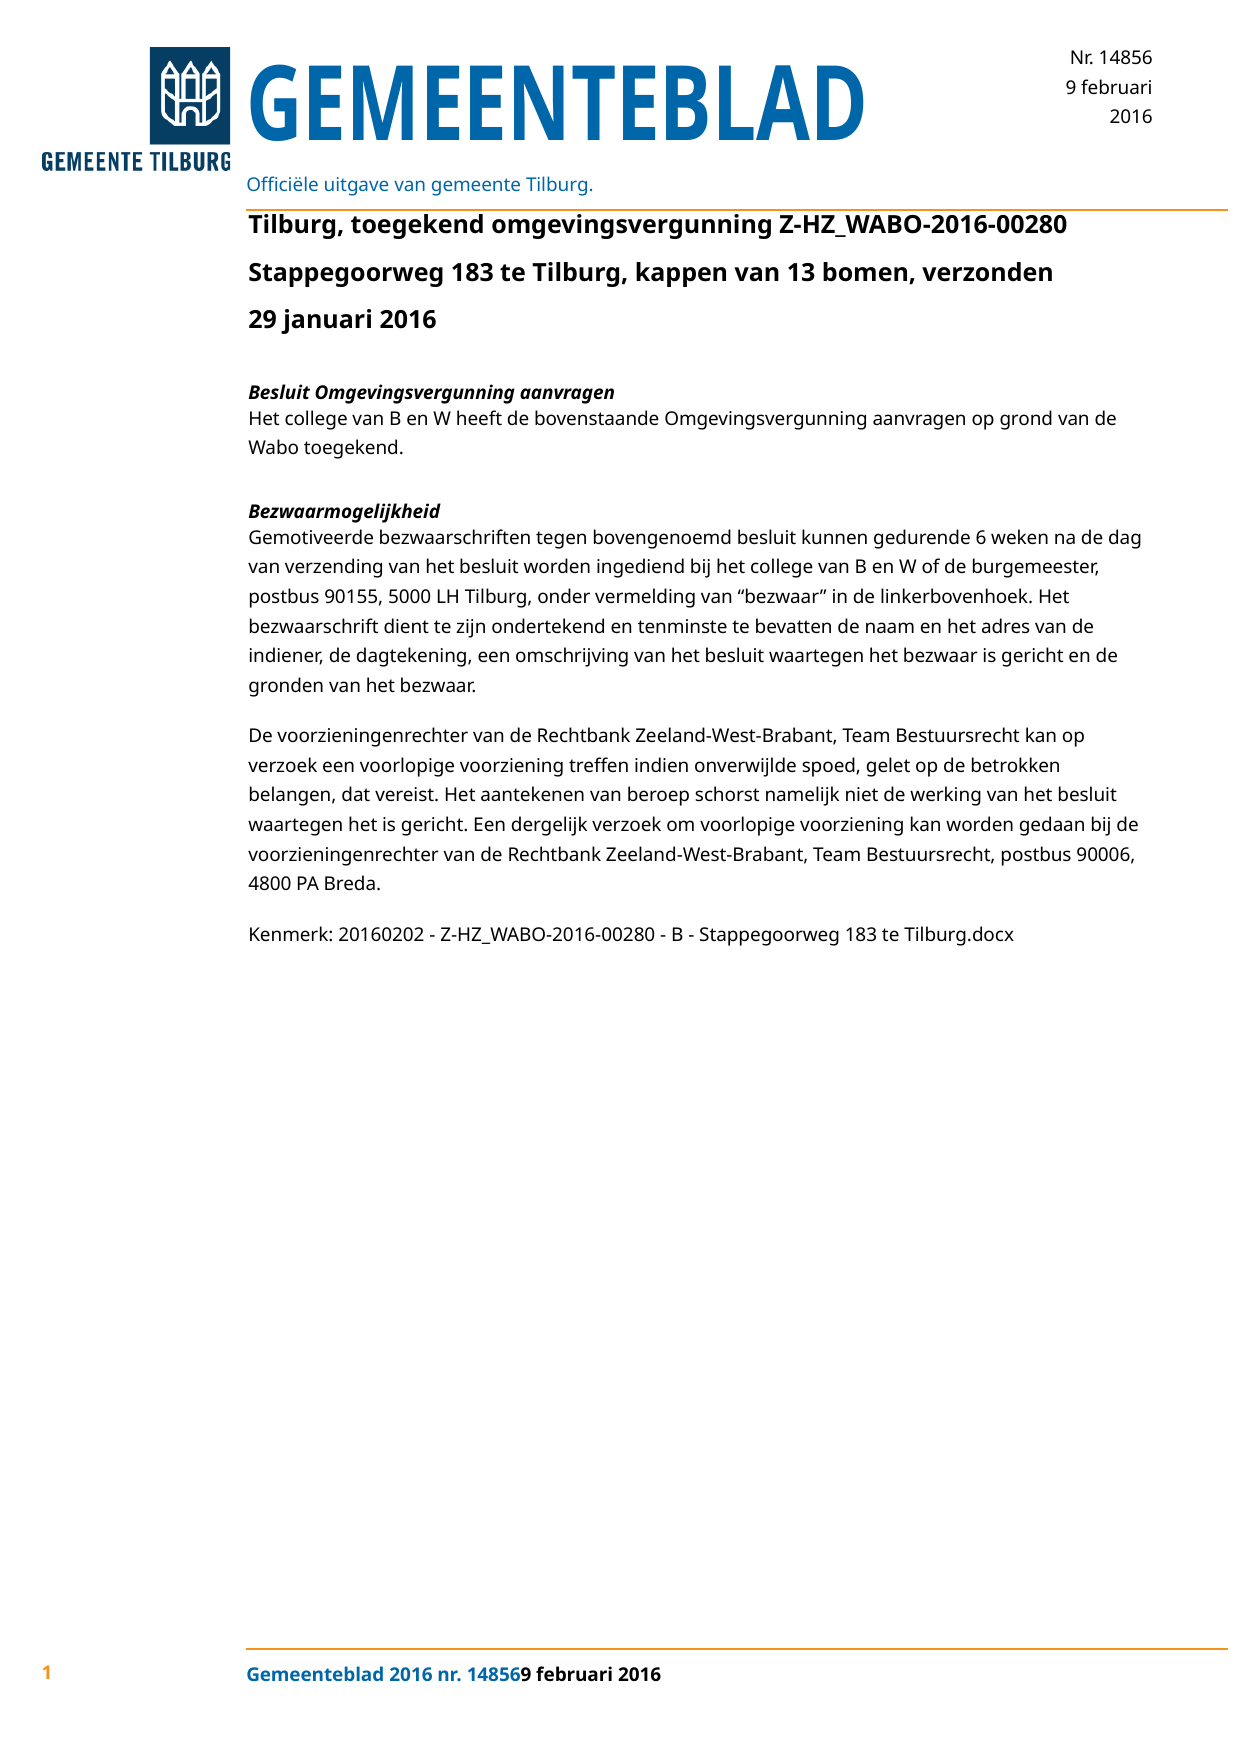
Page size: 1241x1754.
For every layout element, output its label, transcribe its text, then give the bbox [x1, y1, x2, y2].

text Kenmerk: 20160202 - Z-HZ_WABO-2016-00280 - B - Stappegoorweg 183 te Tilburg.docx [248, 921, 1152, 946]
text Tilburg, toegekend omgevingsvergunning Z-HZ_WABO-2016-00280 Stappegoorweg 183 te Tilburg, kappen van 13 bomen, verzonden 29 januari 2016 [248, 211, 1152, 336]
text De voorzieningenrechter van de Rechtbank Zeeland-West-Brabant, Team Bestuursrecht kan op verzoek een voorlopige voorziening treffen indien onverwijlde spoed, gelet op de betrokken belangen, dat vereist. Het aantekenen van beroep schorst namelijk niet de werking van het besluit waartegen het is gericht. Een dergelijk verzoek om voorlopige voorziening kan worden gedaan bij de voorzieningenrechter van de Rechtbank Zeeland-West-Brabant, Team Bestuursrecht, postbus 90006, 4800 PA Breda. [248, 722, 1152, 896]
text Bezwaarmogelijkheid [248, 498, 1152, 524]
text Het college van B en W heeft de bovenstaande Omgevingsvergunning aanvragen op grond van de Wabo toegekend. [248, 405, 1152, 460]
text Gemotiveerde bezwaarschriften tegen bovengenoemd besluit kunnen gedurende 6 weken na de dag van verzending van het besluit worden ingediend bij het college van B en W of de burgemeester, postbus 90155, 5000 LH Tilburg, onder vermelding van “bezwaar” in de linkerbovenhoek. Het bezwaarschrift dient te zijn ondertekend en tenminste te bevatten de naam en het adres van de indiener, de dagtekening, een omschrijving van het besluit waartegen het bezwaar is gericht en de gronden van het bezwaar. [248, 524, 1152, 698]
text Besluit Omgevingsvergunning aanvragen [248, 379, 1152, 405]
picture [41, 47, 231, 172]
